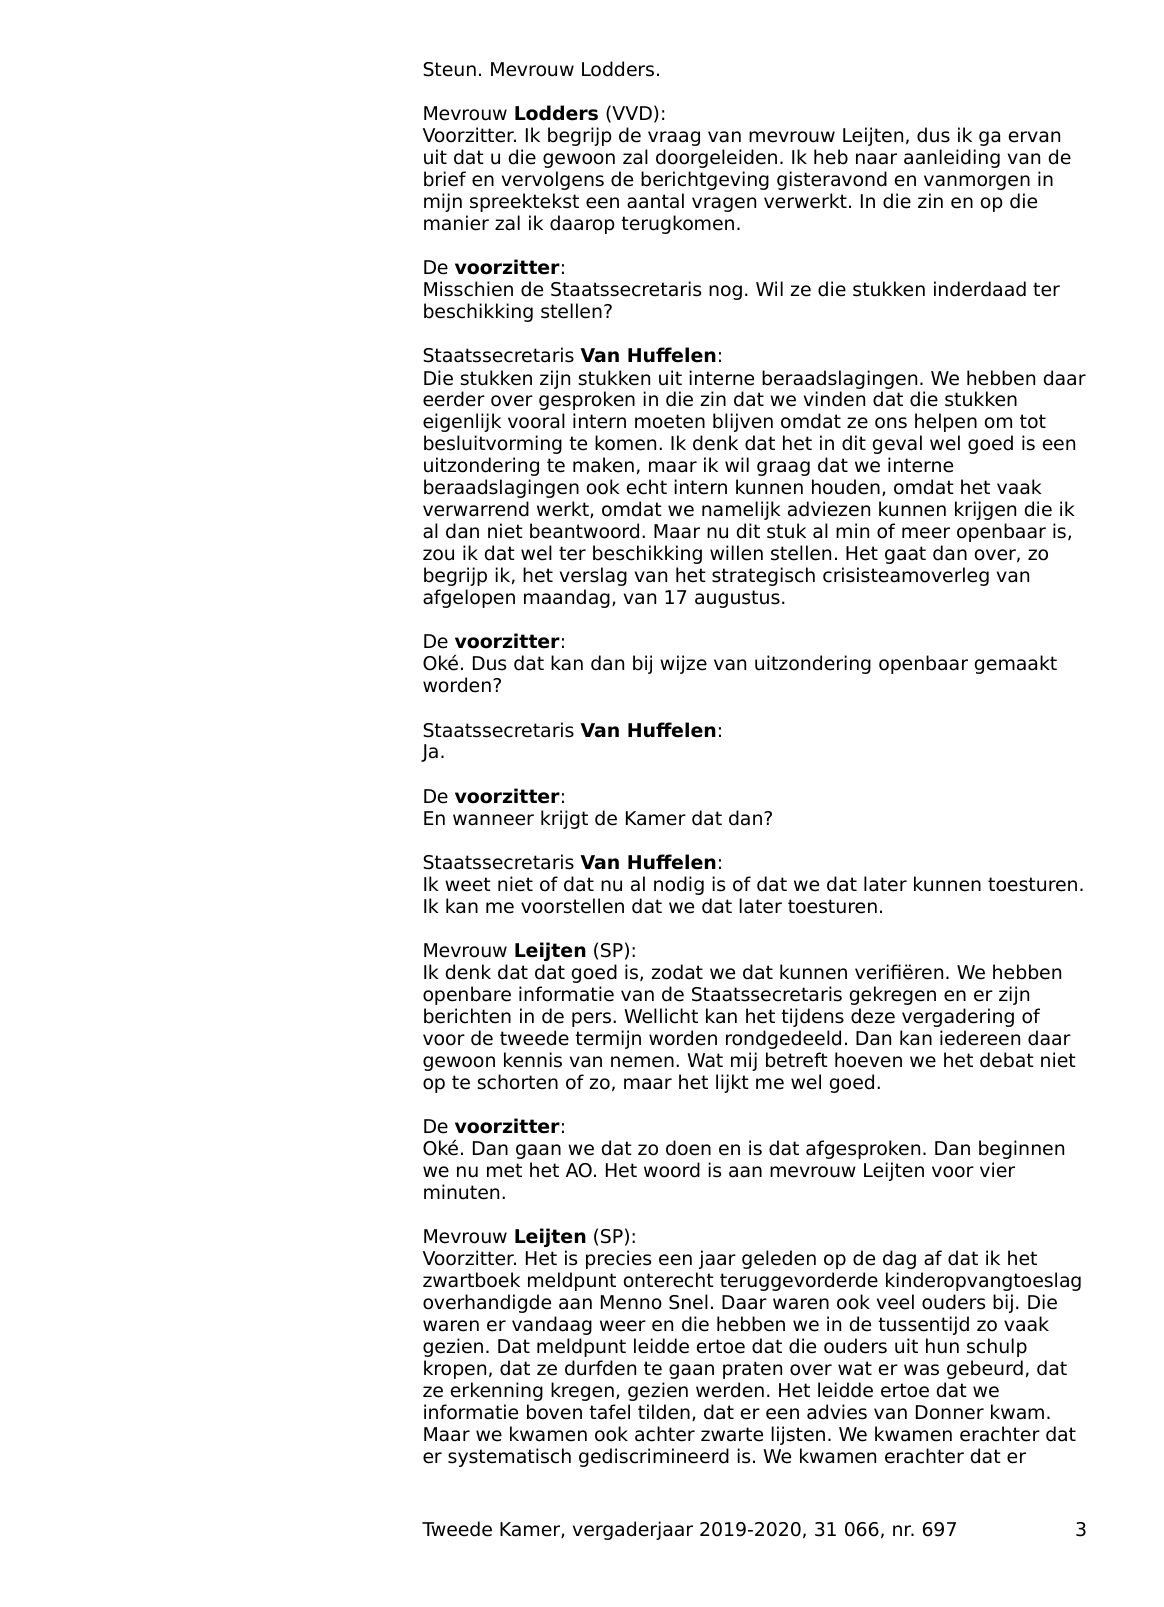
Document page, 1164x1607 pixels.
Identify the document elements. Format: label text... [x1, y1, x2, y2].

text De voorzitter: [422, 631, 1087, 653]
text Staatssecretaris Van Huffelen: [422, 719, 1087, 741]
text De voorzitter: [422, 257, 1087, 279]
text Staatssecretaris Van Huffelen: [422, 345, 1087, 367]
text Die stukken zijn stukken uit interne beraadslagingen. We hebben daar eerder over gesproken in die zin dat we vinden dat die stukken eigenlijk vooral intern moeten blijven omdat ze ons helpen om tot besluitvorming te komen. Ik denk dat het in dit geval wel goed is een uitzondering te maken, maar ik wil graag dat we interne beraadslagingen ook echt intern kunnen houden, omdat het vaak verwarrend werkt, omdat we namelijk adviezen kunnen krijgen die ik al dan niet beantwoord. Maar nu dit stuk al min of meer openbaar is, zou ik dat wel ter beschikking willen stellen. Het gaat dan over, zo begrijp ik, het verslag van het strategisch crisisteamoverleg van afgelopen maandag, van 17 augustus. [422, 367, 1087, 609]
text Mevrouw Leijten (SP): [422, 940, 1087, 962]
text Voorzitter. Ik begrijp de vraag van mevrouw Leijten, dus ik ga ervan uit dat u die gewoon zal doorgeleiden. Ik heb naar aanleiding van de brief en vervolgens de berichtgeving gisteravond en vanmorgen in mijn spreektekst een aantal vragen verwerkt. In die zin en op die manier zal ik daarop terugkomen. [422, 125, 1087, 235]
text De voorzitter: [422, 1116, 1087, 1138]
text Ja. [422, 741, 1087, 763]
text Staatssecretaris Van Huffelen: [422, 852, 1087, 874]
text Oké. Dan gaan we dat zo doen en is dat afgesproken. Dan beginnen we nu met het AO. Het woord is aan mevrouw Leijten voor vier minuten. [422, 1138, 1087, 1204]
text De voorzitter: [422, 786, 1087, 808]
text Ik weet niet of dat nu al nodig is of dat we dat later kunnen toesturen. Ik kan me voorstellen dat we dat later toesturen. [422, 874, 1087, 918]
text Voorzitter. Het is precies een jaar geleden op de dag af dat ik het zwartboek meldpunt onterecht teruggevorderde kinderopvangtoeslag overhandigde aan Menno Snel. Daar waren ook veel ouders bij. Die waren er vandaag weer en die hebben we in de tussentijd zo vaak gezien. Dat meldpunt leidde ertoe dat die ouders uit hun schulp kropen, dat ze durfden te gaan praten over wat er was gebeurd, dat ze erkenning kregen, gezien werden. Het leidde ertoe dat we informatie boven tafel tilden, dat er een advies van Donner kwam. Maar we kwamen ook achter zwarte lijsten. We kwamen erachter dat er systematisch gediscrimineerd is. We kwamen erachter dat er [422, 1248, 1087, 1468]
text Mevrouw Lodders (VVD): [422, 103, 1087, 125]
text Mevrouw Leijten (SP): [422, 1226, 1087, 1248]
text Steun. Mevrouw Lodders. [422, 59, 1087, 81]
text En wanneer krijgt de Kamer dat dan? [422, 808, 1087, 829]
text Misschien de Staatssecretaris nog. Wil ze die stukken inderdaad ter beschikking stellen? [422, 279, 1087, 323]
text Ik denk dat dat goed is, zodat we dat kunnen verifiëren. We hebben openbare informatie van de Staatssecretaris gekregen en er zijn berichten in de pers. Wellicht kan het tijdens deze vergadering of voor de tweede termijn worden rondgedeeld. Dan kan iedereen daar gewoon kennis van nemen. Wat mij betreft hoeven we het debat niet op te schorten of zo, maar het lijkt me wel goed. [422, 962, 1087, 1094]
text Oké. Dus dat kan dan bij wijze van uitzondering openbaar gemaakt worden? [422, 653, 1087, 697]
